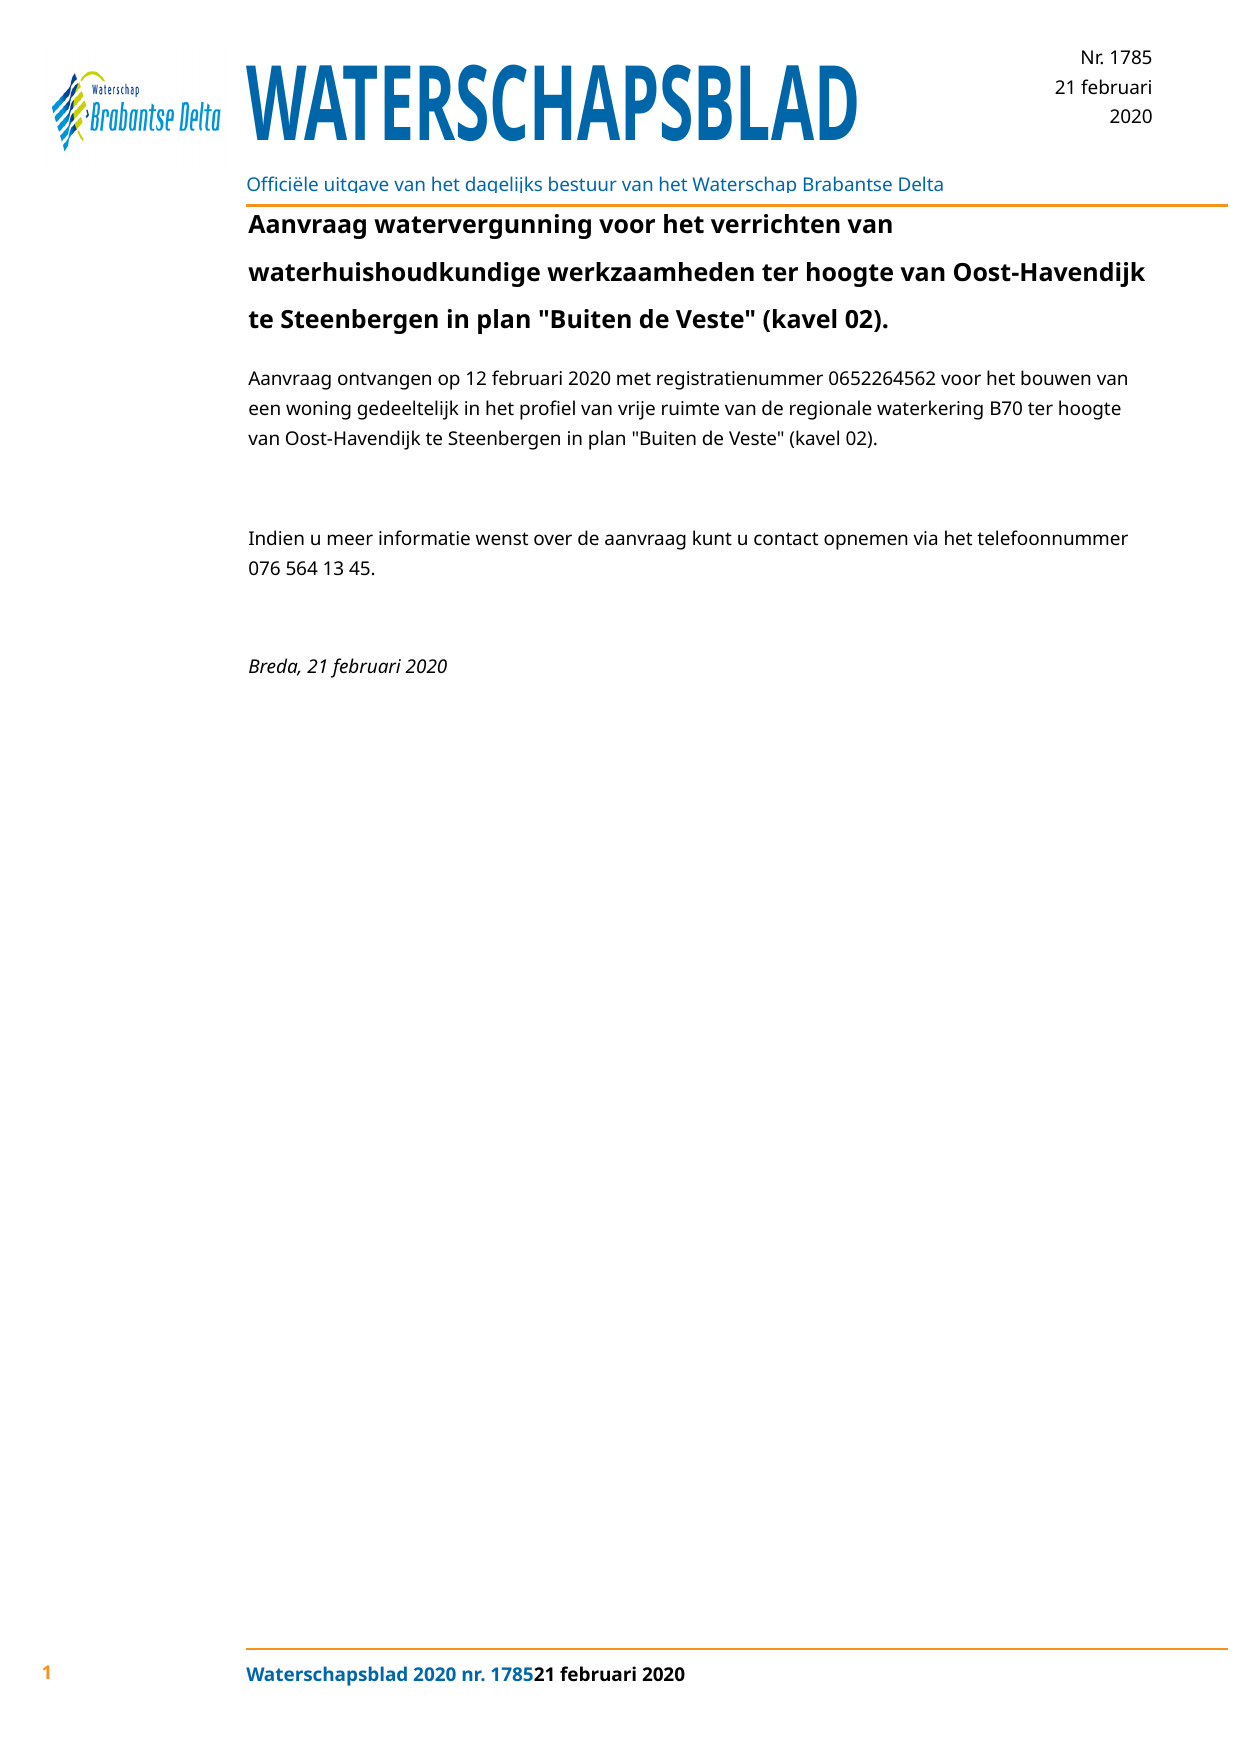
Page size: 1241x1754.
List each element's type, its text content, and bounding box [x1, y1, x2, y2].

text Indien u meer informatie wenst over de aanvraag kunt u contact opnemen via het telefoonnummer 076 564 13 45. [248, 526, 1152, 581]
text Aanvraag ontvangen op 12 februari 2020 met registratienummer 0652264562 voor het bouwen van een woning gedeeltelijk in het profiel van vrije ruimte van de regionale waterkering B70 ter hoogte van Oost-Havendijk te Steenbergen in plan "Buiten de Veste" (kavel 02). [248, 366, 1152, 450]
text Aanvraag watervergunning voor het verrichten van waterhuishoudkundige werkzaamheden ter hoogte van Oost-Havendijk te Steenbergen in plan "Buiten de Veste" (kavel 02). [248, 207, 1152, 336]
text Breda, 21 februari 2020 [248, 653, 1152, 679]
picture [41, 47, 231, 172]
